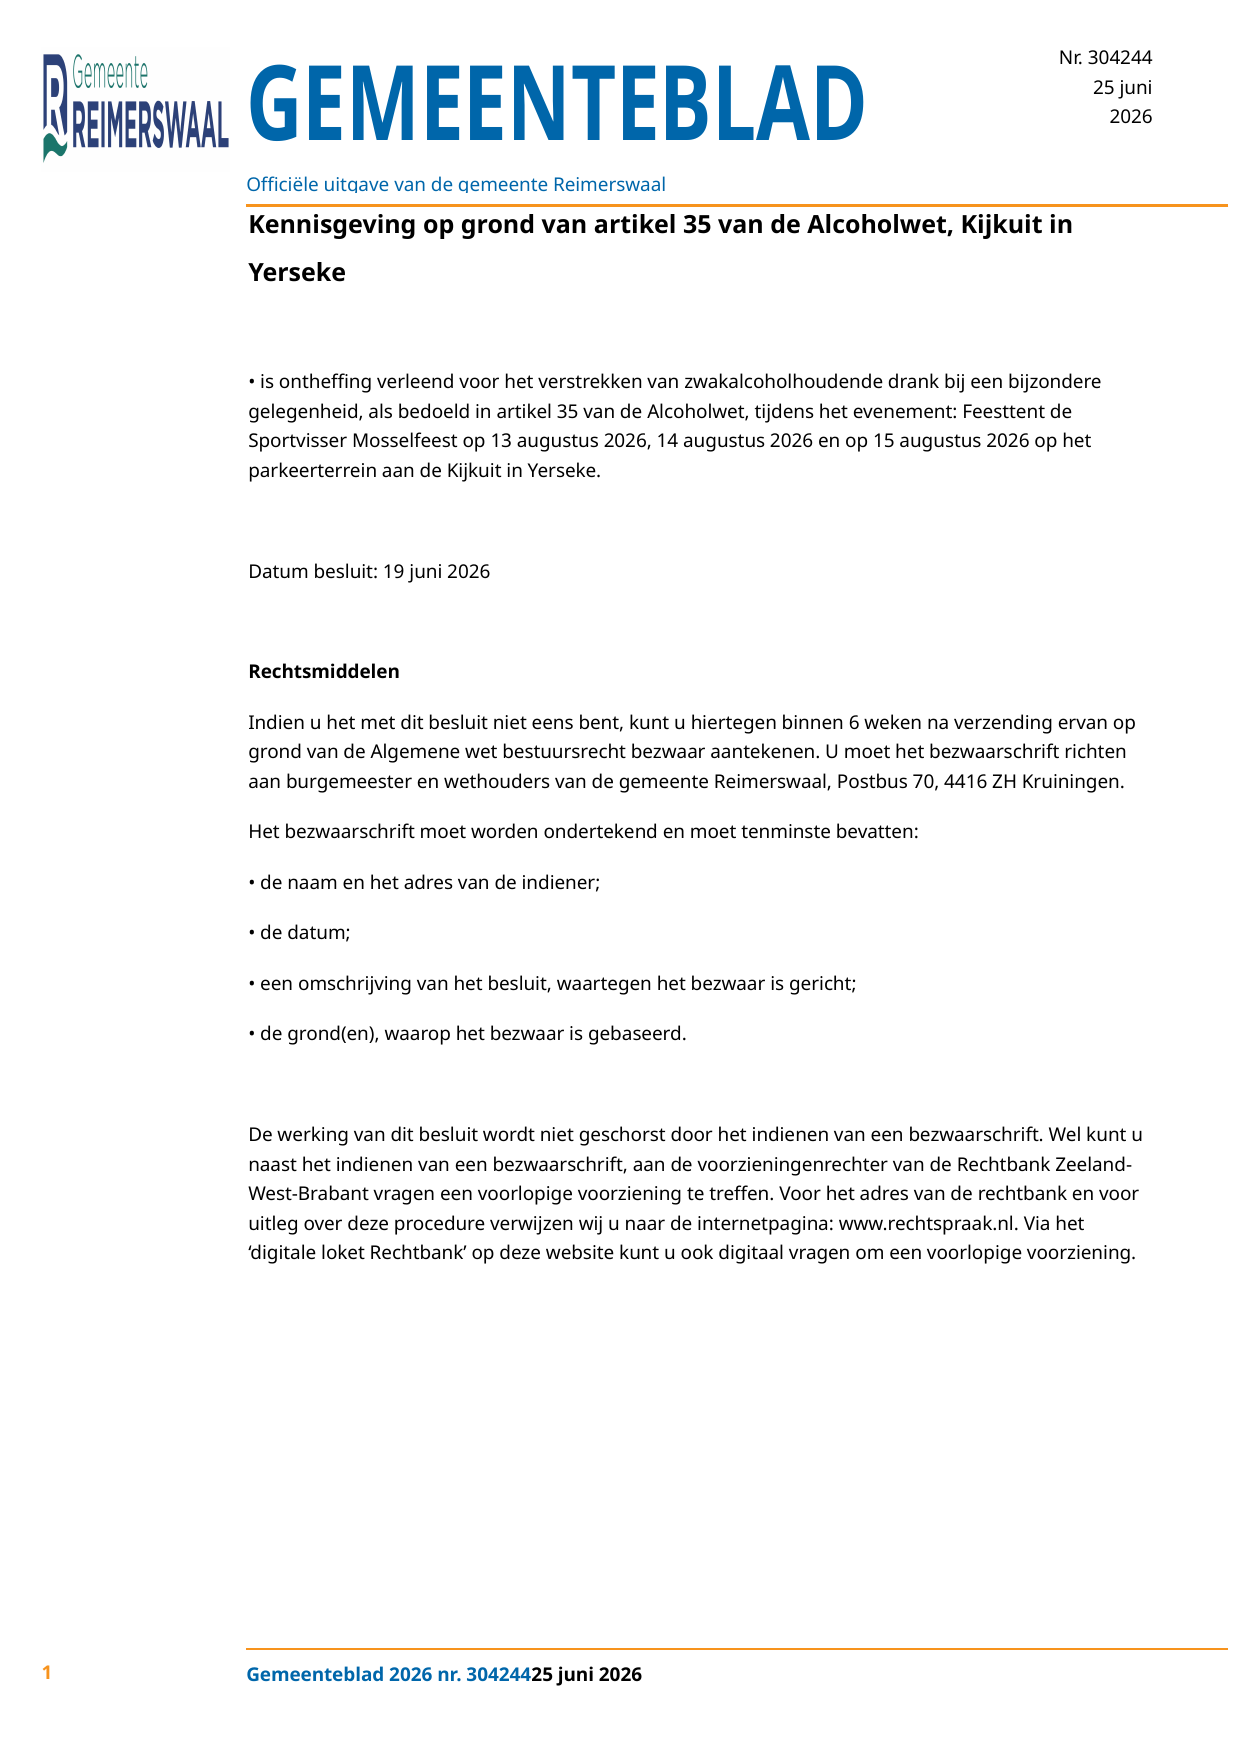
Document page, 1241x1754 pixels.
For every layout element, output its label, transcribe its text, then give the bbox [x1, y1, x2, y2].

text Datum besluit: 19 juni 2026 [248, 558, 1152, 584]
text • de grond(en), waarop het bezwaar is gebaseerd. [248, 1020, 1152, 1046]
text Indien u het met dit besluit niet eens bent, kunt u hiertegen binnen 6 weken na verzending ervan op grond van de Algemene wet bestuursrecht bezwaar aantekenen. U moet het bezwaarschrift richten aan burgemeester en wethouders van de gemeente Reimerswaal, Postbus 70, 4416 ZH Kruiningen. [248, 709, 1152, 794]
text • de datum; [248, 919, 1152, 945]
picture [41, 47, 231, 172]
text Kennisgeving op grond van artikel 35 van de Alcoholwet, Kijkuit in Yerseke [248, 207, 1152, 288]
text Rechtsmiddelen [248, 659, 1152, 684]
text De werking van dit besluit wordt niet geschorst door het indienen van een bezwaarschrift. Wel kunt u naast het indienen van een bezwaarschrift, aan de voorzieningenrechter van de Rechtbank Zeeland-West-Brabant vragen een voorlopige voorziening te treffen. Voor het adres van de rechtbank en voor uitleg over deze procedure verwijzen wij u naar de internetpagina: www.rechtspraak.nl. Via het ‘digitale loket Rechtbank’ op deze website kunt u ook digitaal vragen om een voorlopige voorziening. [248, 1121, 1152, 1265]
text Het bezwaarschrift moet worden ondertekend en moet tenminste bevatten: [248, 819, 1152, 844]
text • is ontheffing verleend voor het verstrekken van zwakalcoholhoudende drank bij een bijzondere gelegenheid, als bedoeld in artikel 35 van de Alcoholwet, tijdens het evenement: Feesttent de Sportvisser Mosselfeest op 13 augustus 2026, 14 augustus 2026 en op 15 augustus 2026 op het parkeerterrein aan de Kijkuit in Yerseke. [248, 368, 1152, 483]
text • de naam en het adres van de indiener; [248, 869, 1152, 895]
text • een omschrijving van het besluit, waartegen het bezwaar is gericht; [248, 970, 1152, 996]
